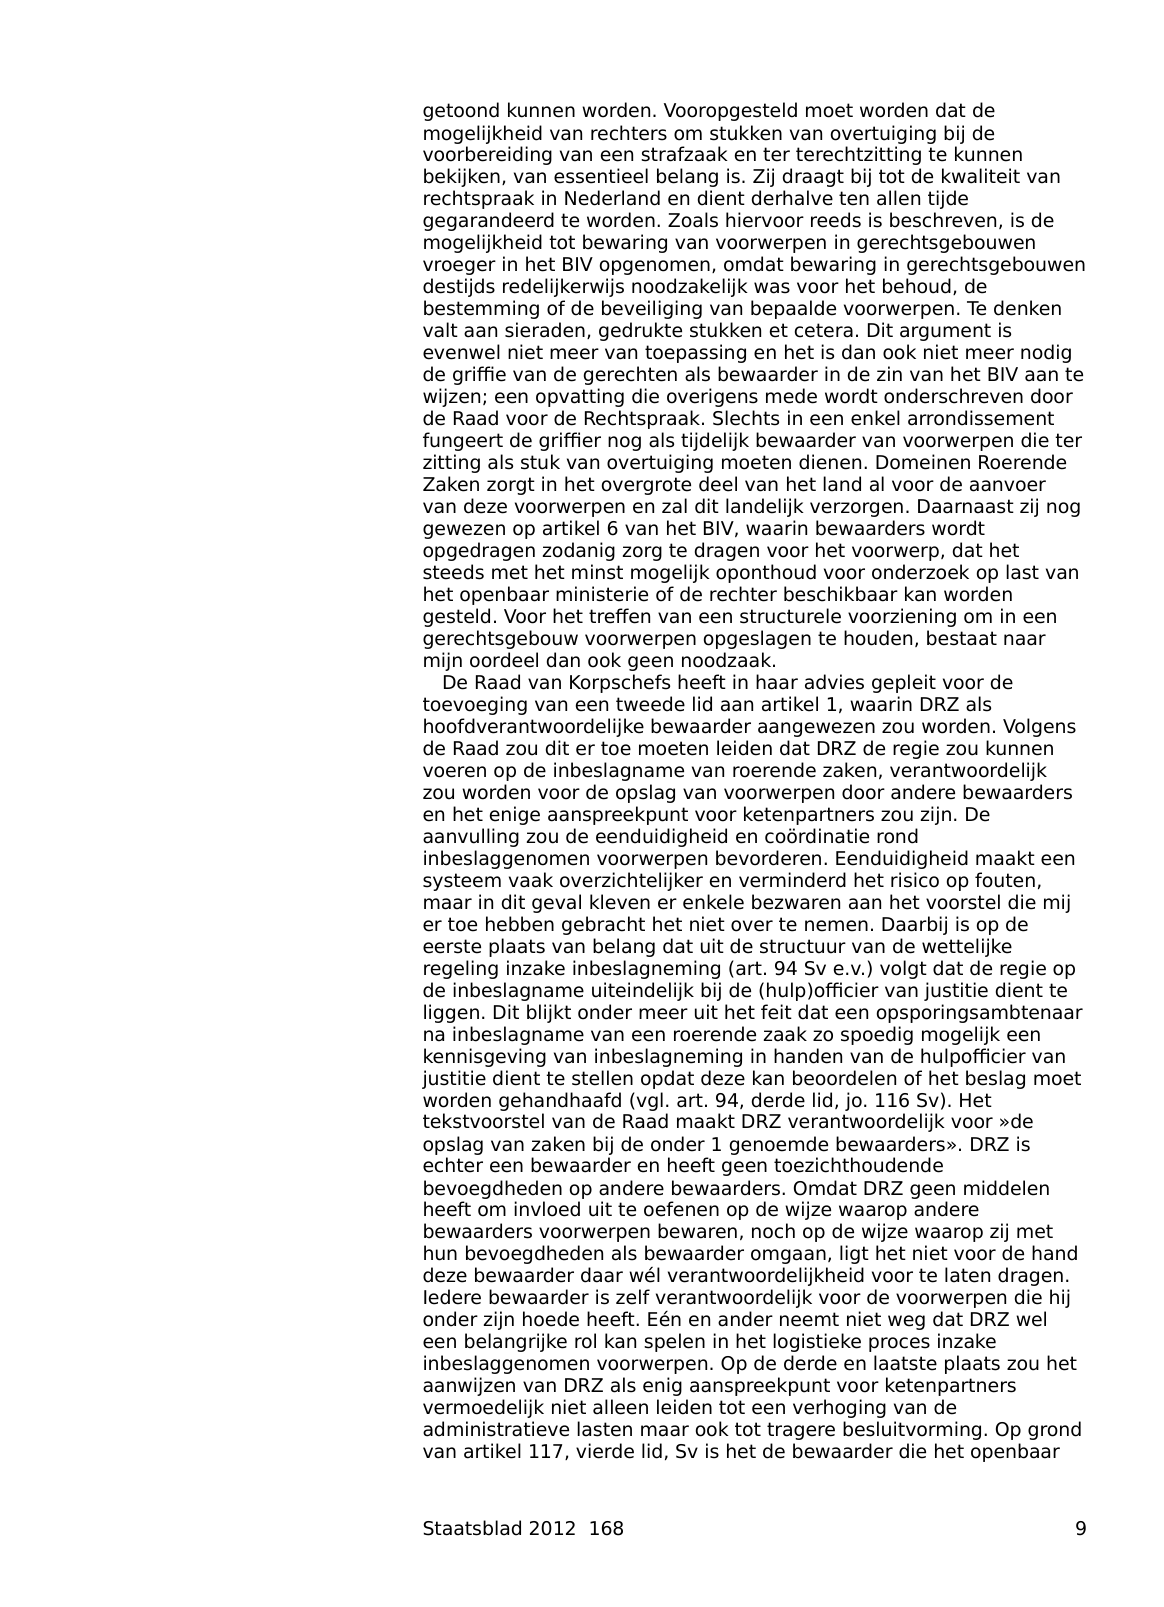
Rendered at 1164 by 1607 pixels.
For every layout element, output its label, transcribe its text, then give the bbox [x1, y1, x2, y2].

text getoond kunnen worden. Vooropgesteld moet worden dat de mogelijkheid van rechters om stukken van overtuiging bij de voorbereiding van een strafzaak en ter terechtzitting te kunnen bekijken, van essentieel belang is. Zij draagt bij tot de kwaliteit van rechtspraak in Nederland en dient derhalve ten allen tijde gegarandeerd te worden. Zoals hiervoor reeds is beschreven, is de mogelijkheid tot bewaring van voorwerpen in gerechtsgebouwen vroeger in het BIV opgenomen, omdat bewaring in gerechtsgebouwen destijds redelijkerwijs noodzakelijk was voor het behoud, de bestemming of de beveiliging van bepaalde voorwerpen. Te denken valt aan sieraden, gedrukte stukken et cetera. Dit argument is evenwel niet meer van toepassing en het is dan ook niet meer nodig de griffie van de gerechten als bewaarder in de zin van het BIV aan te wijzen; een opvatting die overigens mede wordt onderschreven door de Raad voor de Rechtspraak. Slechts in een enkel arrondissement fungeert de griffier nog als tijdelijk bewaarder van voorwerpen die ter zitting als stuk van overtuiging moeten dienen. Domeinen Roerende Zaken zorgt in het overgrote deel van het land al voor de aanvoer van deze voorwerpen en zal dit landelijk verzorgen. Daarnaast zij nog gewezen op artikel 6 van het BIV, waarin bewaarders wordt opgedragen zodanig zorg te dragen voor het voorwerp, dat het steeds met het minst mogelijk oponthoud voor onderzoek op last van het openbaar ministerie of de rechter beschikbaar kan worden gesteld. Voor het treffen van een structurele voorziening om in een gerechtsgebouw voorwerpen opgeslagen te houden, bestaat naar mijn oordeel dan ook geen noodzaak. [422, 100, 1087, 672]
text De Raad van Korpschefs heeft in haar advies gepleit voor de toevoeging van een tweede lid aan artikel 1, waarin DRZ als hoofdverantwoordelijke bewaarder aangewezen zou worden. Volgens de Raad zou dit er toe moeten leiden dat DRZ de regie zou kunnen voeren op de inbeslagname van roerende zaken, verantwoordelijk zou worden voor de opslag van voorwerpen door andere bewaarders en het enige aanspreekpunt voor ketenpartners zou zijn. De aanvulling zou de eenduidigheid en coördinatie rond inbeslaggenomen voorwerpen bevorderen. Eenduidigheid maakt een systeem vaak overzichtelijker en verminderd het risico op fouten, maar in dit geval kleven er enkele bezwaren aan het voorstel die mij er toe hebben gebracht het niet over te nemen. Daarbij is op de eerste plaats van belang dat uit de structuur van de wettelijke regeling inzake inbeslagneming (art. 94 Sv e.v.) volgt dat de regie op de inbeslagname uiteindelijk bij de (hulp)officier van justitie dient te liggen. Dit blijkt onder meer uit het feit dat een opsporingsambtenaar na inbeslagname van een roerende zaak zo spoedig mogelijk een kennisgeving van inbeslagneming in handen van de hulpofficier van justitie dient te stellen opdat deze kan beoordelen of het beslag moet worden gehandhaafd (vgl. art. 94, derde lid, jo. 116 Sv). Het tekstvoorstel van de Raad maakt DRZ verantwoordelijk voor »de opslag van zaken bij de onder 1 genoemde bewaarders». DRZ is echter een bewaarder en heeft geen toezichthoudende bevoegdheden op andere bewaarders. Omdat DRZ geen middelen heeft om invloed uit te oefenen op de wijze waarop andere bewaarders voorwerpen bewaren, noch op de wijze waarop zij met hun bevoegdheden als bewaarder omgaan, ligt het niet voor de hand deze bewaarder daar wél verantwoordelijkheid voor te laten dragen. Iedere bewaarder is zelf verantwoordelijk voor de voorwerpen die hij onder zijn hoede heeft. Eén en ander neemt niet weg dat DRZ wel een belangrijke rol kan spelen in het logistieke proces inzake inbeslaggenomen voorwerpen. Op de derde en laatste plaats zou het aanwijzen van DRZ als enig aanspreekpunt voor ketenpartners vermoedelijk niet alleen leiden tot een verhoging van de administratieve lasten maar ook tot tragere besluitvorming. Op grond van artikel 117, vierde lid, Sv is het de bewaarder die het openbaar [422, 672, 1087, 1463]
